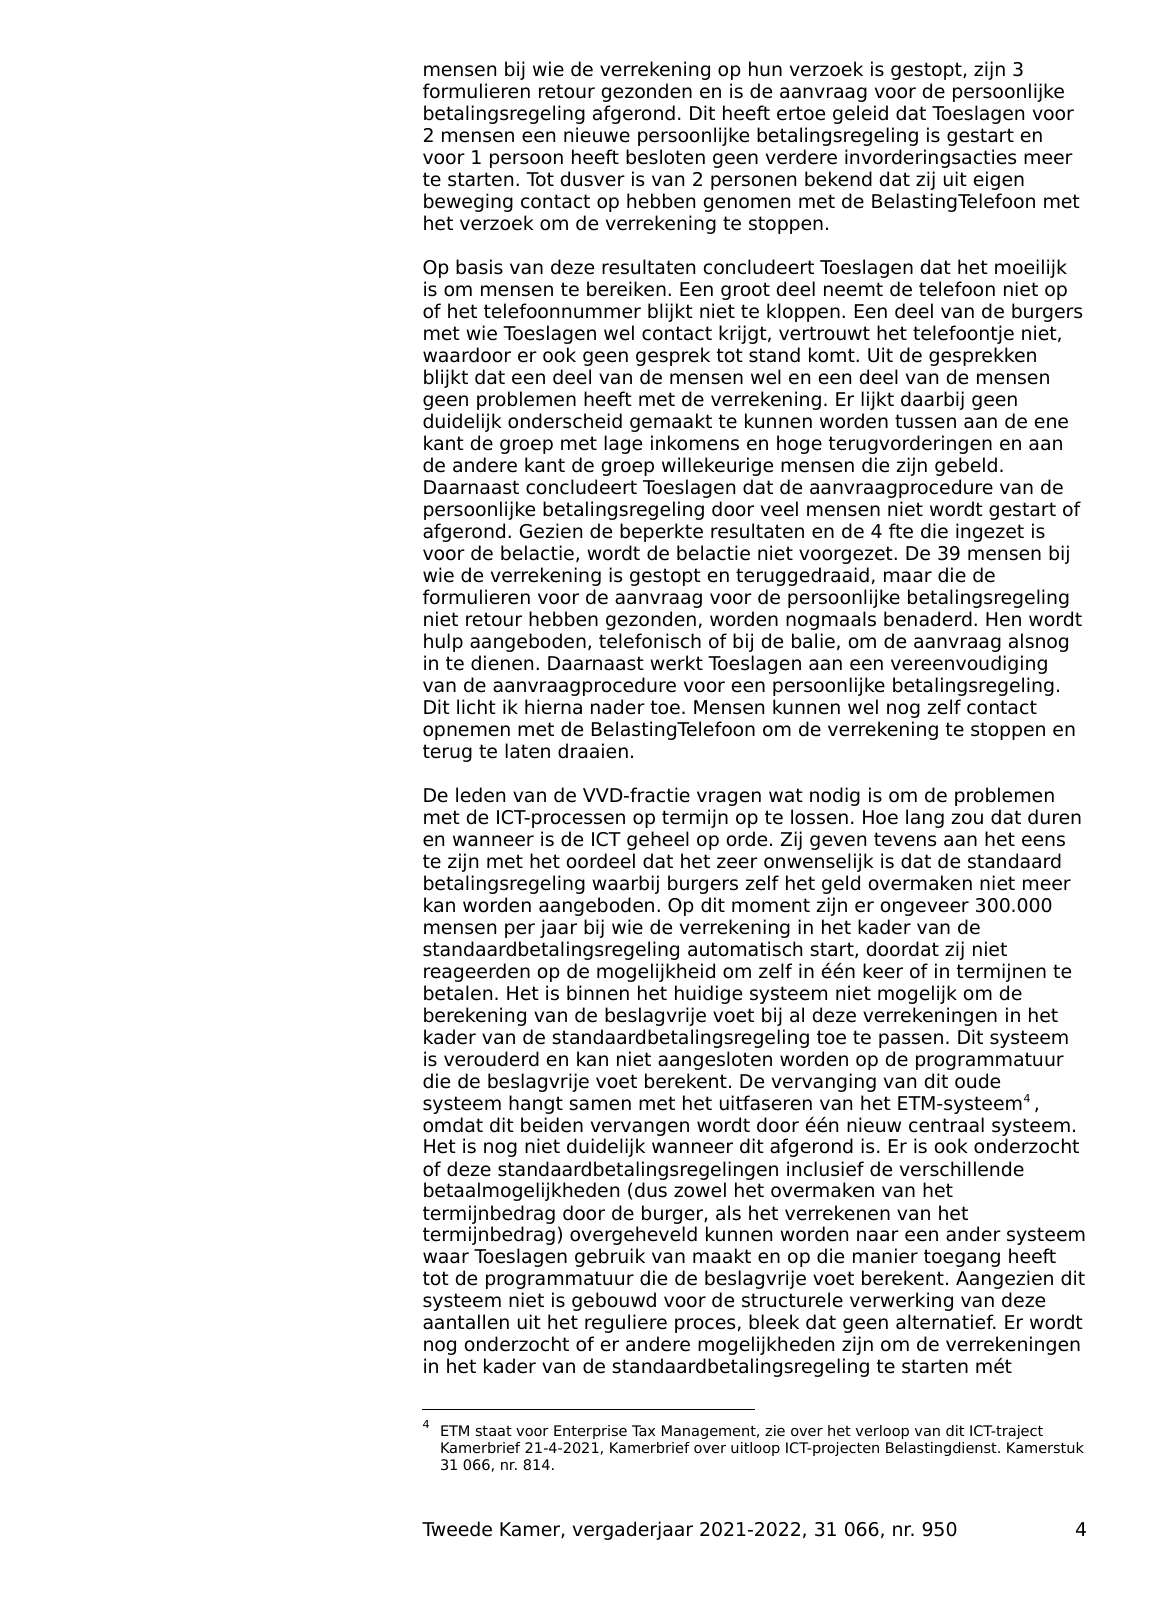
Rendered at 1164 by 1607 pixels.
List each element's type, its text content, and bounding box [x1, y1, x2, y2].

text De leden van de VVD-fractie vragen wat nodig is om de problemen met de ICT-processen op termijn op te lossen. Hoe lang zou dat duren en wanneer is de ICT geheel op orde. Zij geven tevens aan het eens te zijn met het oordeel dat het zeer onwenselijk is dat de standaard betalingsregeling waarbij burgers zelf het geld overmaken niet meer kan worden aangeboden. Op dit moment zijn er ongeveer 300.000 mensen per jaar bij wie de verrekening in het kader van de standaardbetalingsregeling automatisch start, doordat zij niet reageerden op de mogelijkheid om zelf in één keer of in termijnen te betalen. Het is binnen het huidige systeem niet mogelijk om de berekening van de beslagvrije voet bij al deze verrekeningen in het kader van de standaardbetalingsregeling toe te passen. Dit systeem is verouderd en kan niet aangesloten worden op de programmatuur die de beslagvrije voet berekent. De vervanging van dit oude systeem hangt samen met het uitfaseren van het ETM-systeem, omdat dit beiden vervangen wordt door één nieuw centraal systeem. Het is nog niet duidelijk wanneer dit afgerond is. Er is ook onderzocht of deze standaardbetalingsregelingen inclusief de verschillende betaalmogelijkheden (dus zowel het overmaken van het termijnbedrag door de burger, als het verrekenen van het termijnbedrag) overgeheveld kunnen worden naar een ander systeem waar Toeslagen gebruik van maakt en op die manier toegang heeft tot de programmatuur die de beslagvrije voet berekent. Aangezien dit systeem niet is gebouwd voor de structurele verwerking van deze aantallen uit het reguliere proces, bleek dat geen alternatief. Er wordt nog onderzocht of er andere mogelijkheden zijn om de verrekeningen in het kader van de standaardbetalingsregeling te starten mét [422, 785, 1087, 1378]
text ETM staat voor Enterprise Tax Management, zie over het verloop van dit ICT-traject Kamerbrief 21-4-2021, Kamerbrief over uitloop ICT-projecten Belastingdienst. Kamerstuk 31 066, nr. 814. [422, 1418, 1087, 1474]
text mensen bij wie de verrekening op hun verzoek is gestopt, zijn 3 formulieren retour gezonden en is de aanvraag voor de persoonlijke betalingsregeling afgerond. Dit heeft ertoe geleid dat Toeslagen voor 2 mensen een nieuwe persoonlijke betalingsregeling is gestart en voor 1 persoon heeft besloten geen verdere invorderingsacties meer te starten. Tot dusver is van 2 personen bekend dat zij uit eigen beweging contact op hebben genomen met de BelastingTelefoon met het verzoek om de verrekening te stoppen. [422, 59, 1087, 235]
text Op basis van deze resultaten concludeert Toeslagen dat het moeilijk is om mensen te bereiken. Een groot deel neemt de telefoon niet op of het telefoonnummer blijkt niet te kloppen. Een deel van de burgers met wie Toeslagen wel contact krijgt, vertrouwt het telefoontje niet, waardoor er ook geen gesprek tot stand komt. Uit de gesprekken blijkt dat een deel van de mensen wel en een deel van de mensen geen problemen heeft met de verrekening. Er lijkt daarbij geen duidelijk onderscheid gemaakt te kunnen worden tussen aan de ene kant de groep met lage inkomens en hoge terugvorderingen en aan de andere kant de groep willekeurige mensen die zijn gebeld. Daarnaast concludeert Toeslagen dat de aanvraagprocedure van de persoonlijke betalingsregeling door veel mensen niet wordt gestart of afgerond. Gezien de beperkte resultaten en de 4 fte die ingezet is voor de belactie, wordt de belactie niet voorgezet. De 39 mensen bij wie de verrekening is gestopt en teruggedraaid, maar die de formulieren voor de aanvraag voor de persoonlijke betalingsregeling niet retour hebben gezonden, worden nogmaals benaderd. Hen wordt hulp aangeboden, telefonisch of bij de balie, om de aanvraag alsnog in te dienen. Daarnaast werkt Toeslagen aan een vereenvoudiging van de aanvraagprocedure voor een persoonlijke betalingsregeling. Dit licht ik hierna nader toe. Mensen kunnen wel nog zelf contact opnemen met de BelastingTelefoon om de verrekening te stoppen en terug te laten draaien. [422, 257, 1087, 763]
